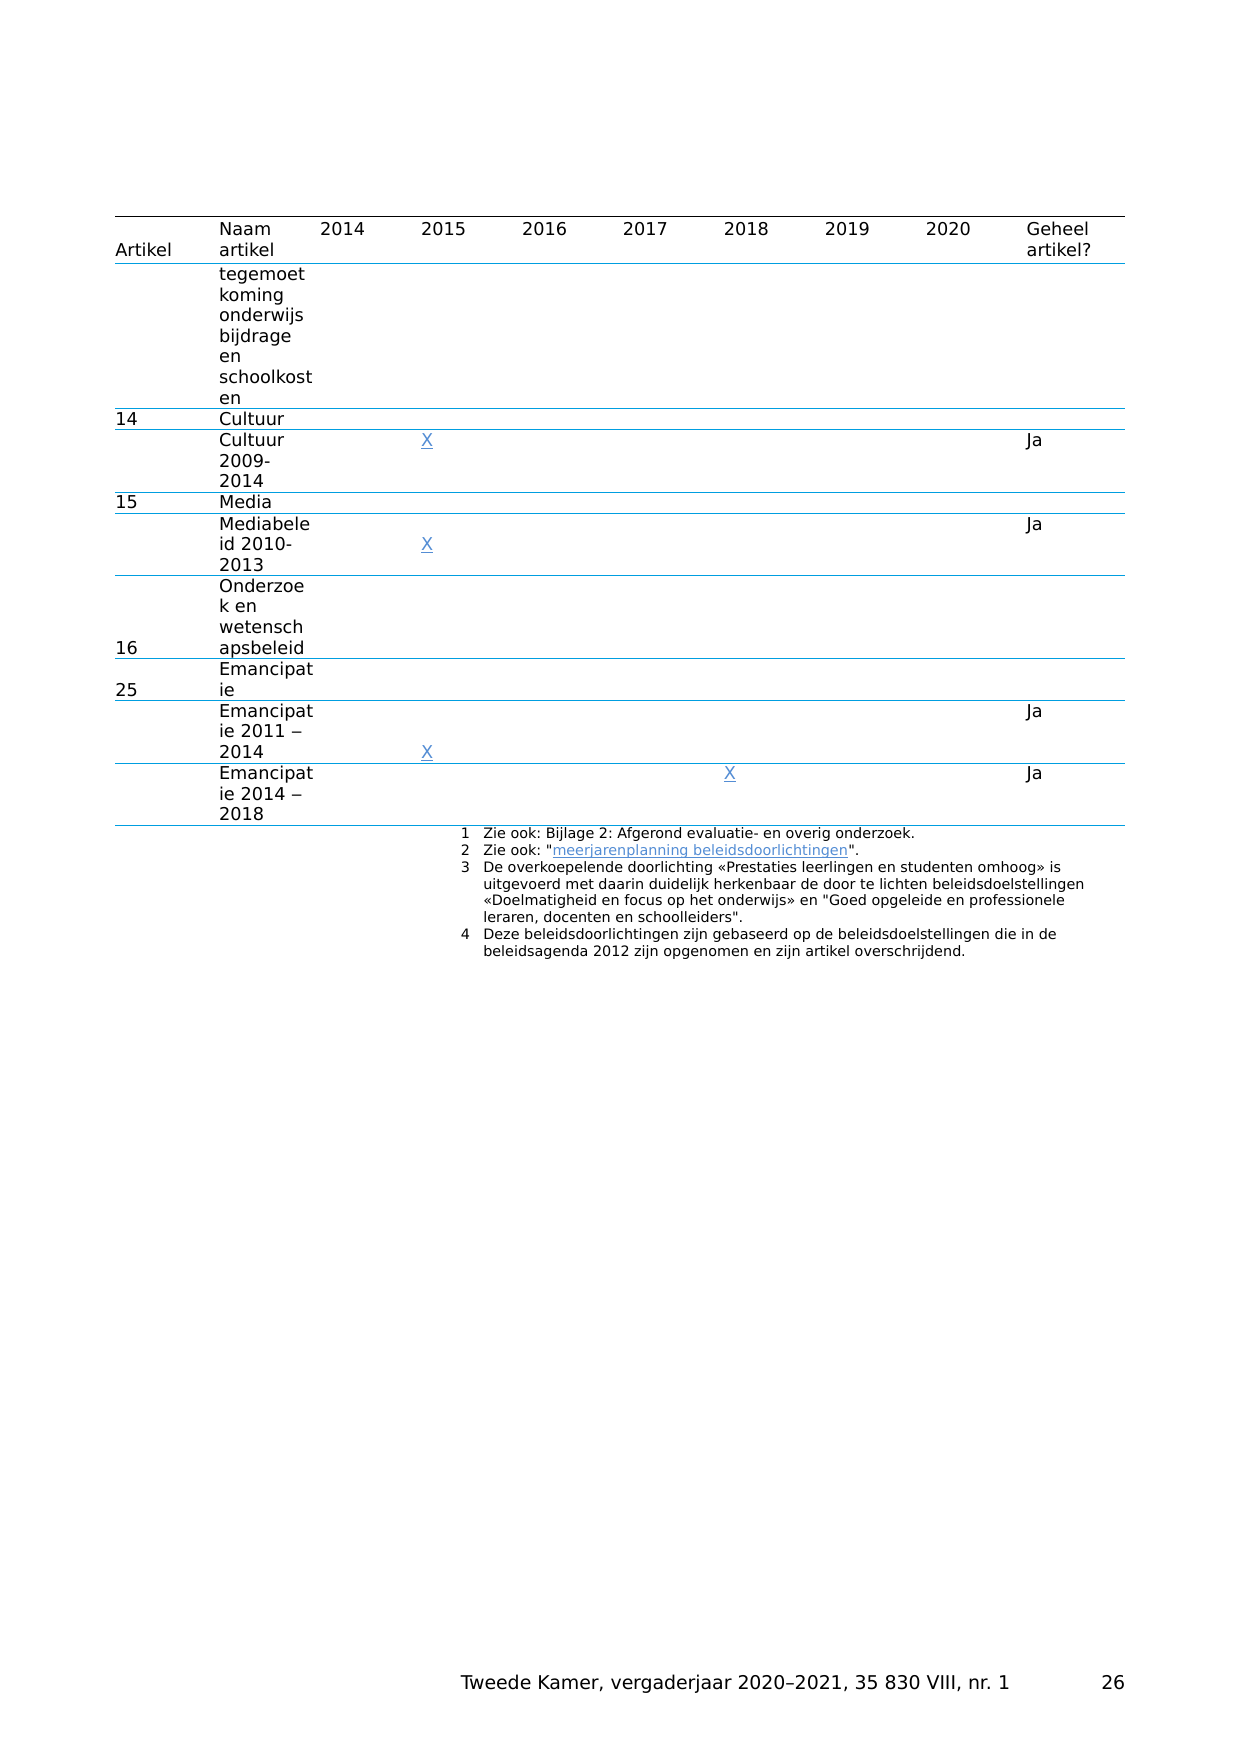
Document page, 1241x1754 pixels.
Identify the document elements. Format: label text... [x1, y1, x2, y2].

table_cell Emancipatie [216, 659, 317, 700]
table_cell [923, 264, 1023, 408]
table_cell [923, 409, 1023, 429]
table_cell [519, 493, 620, 513]
table_cell [317, 409, 418, 429]
table_cell Ja [1024, 701, 1125, 762]
table_cell Geheel artikel? [1024, 217, 1125, 263]
table_cell [721, 659, 822, 700]
table_cell tegemoetkoming onderwijsbijdrage en schoolkosten [216, 264, 317, 408]
table_cell [620, 493, 721, 513]
table_cell [115, 514, 216, 575]
table_cell [418, 409, 519, 429]
table_cell [317, 493, 418, 513]
table_header Tabel 9 Realisatie beleidsdoorlichtingen12 [115, 191, 1125, 216]
table_cell [822, 409, 923, 429]
table_cell X [418, 701, 519, 762]
table_cell Naam artikel [216, 217, 317, 263]
table_cell 2017 [620, 217, 721, 263]
table_cell [923, 514, 1023, 575]
table_cell [721, 430, 822, 492]
table_cell [317, 659, 418, 700]
table_cell [519, 430, 620, 492]
table_cell [822, 430, 923, 492]
table_cell [721, 701, 822, 762]
table_cell X [418, 430, 519, 492]
table_cell [923, 659, 1023, 700]
table_cell [923, 576, 1023, 658]
list Deze beleidsdoorlichtingen zijn gebaseerd op de beleidsdoelstellingen die in de beleidsagenda 2012 zijn opgenomen en zijn artikel overschrijdend. [461, 926, 1125, 959]
table_cell [519, 764, 620, 825]
table_cell [620, 264, 721, 408]
table_cell [1024, 493, 1125, 513]
table_cell [822, 659, 923, 700]
table_cell [519, 659, 620, 700]
table_cell [620, 514, 721, 575]
table_cell [317, 764, 418, 825]
table_cell [317, 701, 418, 762]
table_cell [418, 659, 519, 700]
table_cell [822, 764, 923, 825]
list De overkoepelende doorlichting «Prestaties leerlingen en studenten omhoog» is uitgevoerd met daarin duidelijk herkenbaar de door te lichten beleidsdoelstellingen «Doelmatigheid en focus op het onderwijs» en "Goed opgeleide en professionele leraren, docenten en schoolleiders". [461, 859, 1125, 926]
table_cell [115, 764, 216, 825]
table_cell Mediabeleid 2010-2013 [216, 514, 317, 575]
table_cell 15 [115, 493, 216, 513]
table_cell [418, 264, 519, 408]
table_cell 25 [115, 659, 216, 700]
table_cell [721, 409, 822, 429]
table_cell Emancipatie 2011 ‒ 2014 [216, 701, 317, 762]
table_cell Cultuur 2009-2014 [216, 430, 317, 492]
table_cell [519, 701, 620, 762]
table_cell [317, 576, 418, 658]
table_cell [620, 701, 721, 762]
table_cell [519, 409, 620, 429]
table_cell 2015 [418, 217, 519, 263]
table_cell [317, 264, 418, 408]
table_cell [822, 493, 923, 513]
table_cell X [721, 764, 822, 825]
table_cell Ja [1024, 514, 1125, 575]
table_cell 2016 [519, 217, 620, 263]
list Zie ook: "meerjarenplanning beleidsdoorlichtingen". [461, 842, 1125, 859]
table_cell [923, 493, 1023, 513]
table_cell 16 [115, 576, 216, 658]
table_cell Artikel [115, 217, 216, 263]
table_cell [822, 701, 923, 762]
table_cell [115, 264, 216, 408]
table_cell [418, 493, 519, 513]
table_cell [923, 764, 1023, 825]
table_cell [620, 430, 721, 492]
table_cell [923, 430, 1023, 492]
table_cell [620, 576, 721, 658]
table_cell Ja [1024, 764, 1125, 825]
table_cell [1024, 409, 1125, 429]
table_cell [418, 576, 519, 658]
table_cell [418, 764, 519, 825]
list Zie ook: Bijlage 2: Afgerond evaluatie- en overig onderzoek. [461, 826, 1125, 842]
table_cell [721, 264, 822, 408]
table_cell [317, 430, 418, 492]
table_cell [620, 764, 721, 825]
table_cell [620, 659, 721, 700]
table_cell [721, 514, 822, 575]
table_cell 2018 [721, 217, 822, 263]
table_cell X [418, 514, 519, 575]
table_cell [721, 576, 822, 658]
table_cell [822, 514, 923, 575]
table_cell [923, 701, 1023, 762]
table_cell [1024, 576, 1125, 658]
table_cell [115, 701, 216, 762]
table_cell [519, 264, 620, 408]
table_cell 14 [115, 409, 216, 429]
table_cell Onderzoek en wetenschapsbeleid [216, 576, 317, 658]
table_cell [1024, 659, 1125, 700]
table_cell [721, 493, 822, 513]
table_cell Ja [1024, 430, 1125, 492]
table_cell [822, 576, 923, 658]
table_cell Emancipatie 2014 ‒ 2018 [216, 764, 317, 825]
table_cell 2019 [822, 217, 923, 263]
table_cell Cultuur [216, 409, 317, 429]
table_cell [822, 264, 923, 408]
table_cell 2020 [923, 217, 1023, 263]
table_cell [620, 409, 721, 429]
table_cell 2014 [317, 217, 418, 263]
table_cell [519, 576, 620, 658]
table_cell [317, 514, 418, 575]
table_cell [519, 514, 620, 575]
table_cell Media [216, 493, 317, 513]
table_cell [115, 430, 216, 492]
table_cell [1024, 264, 1125, 408]
